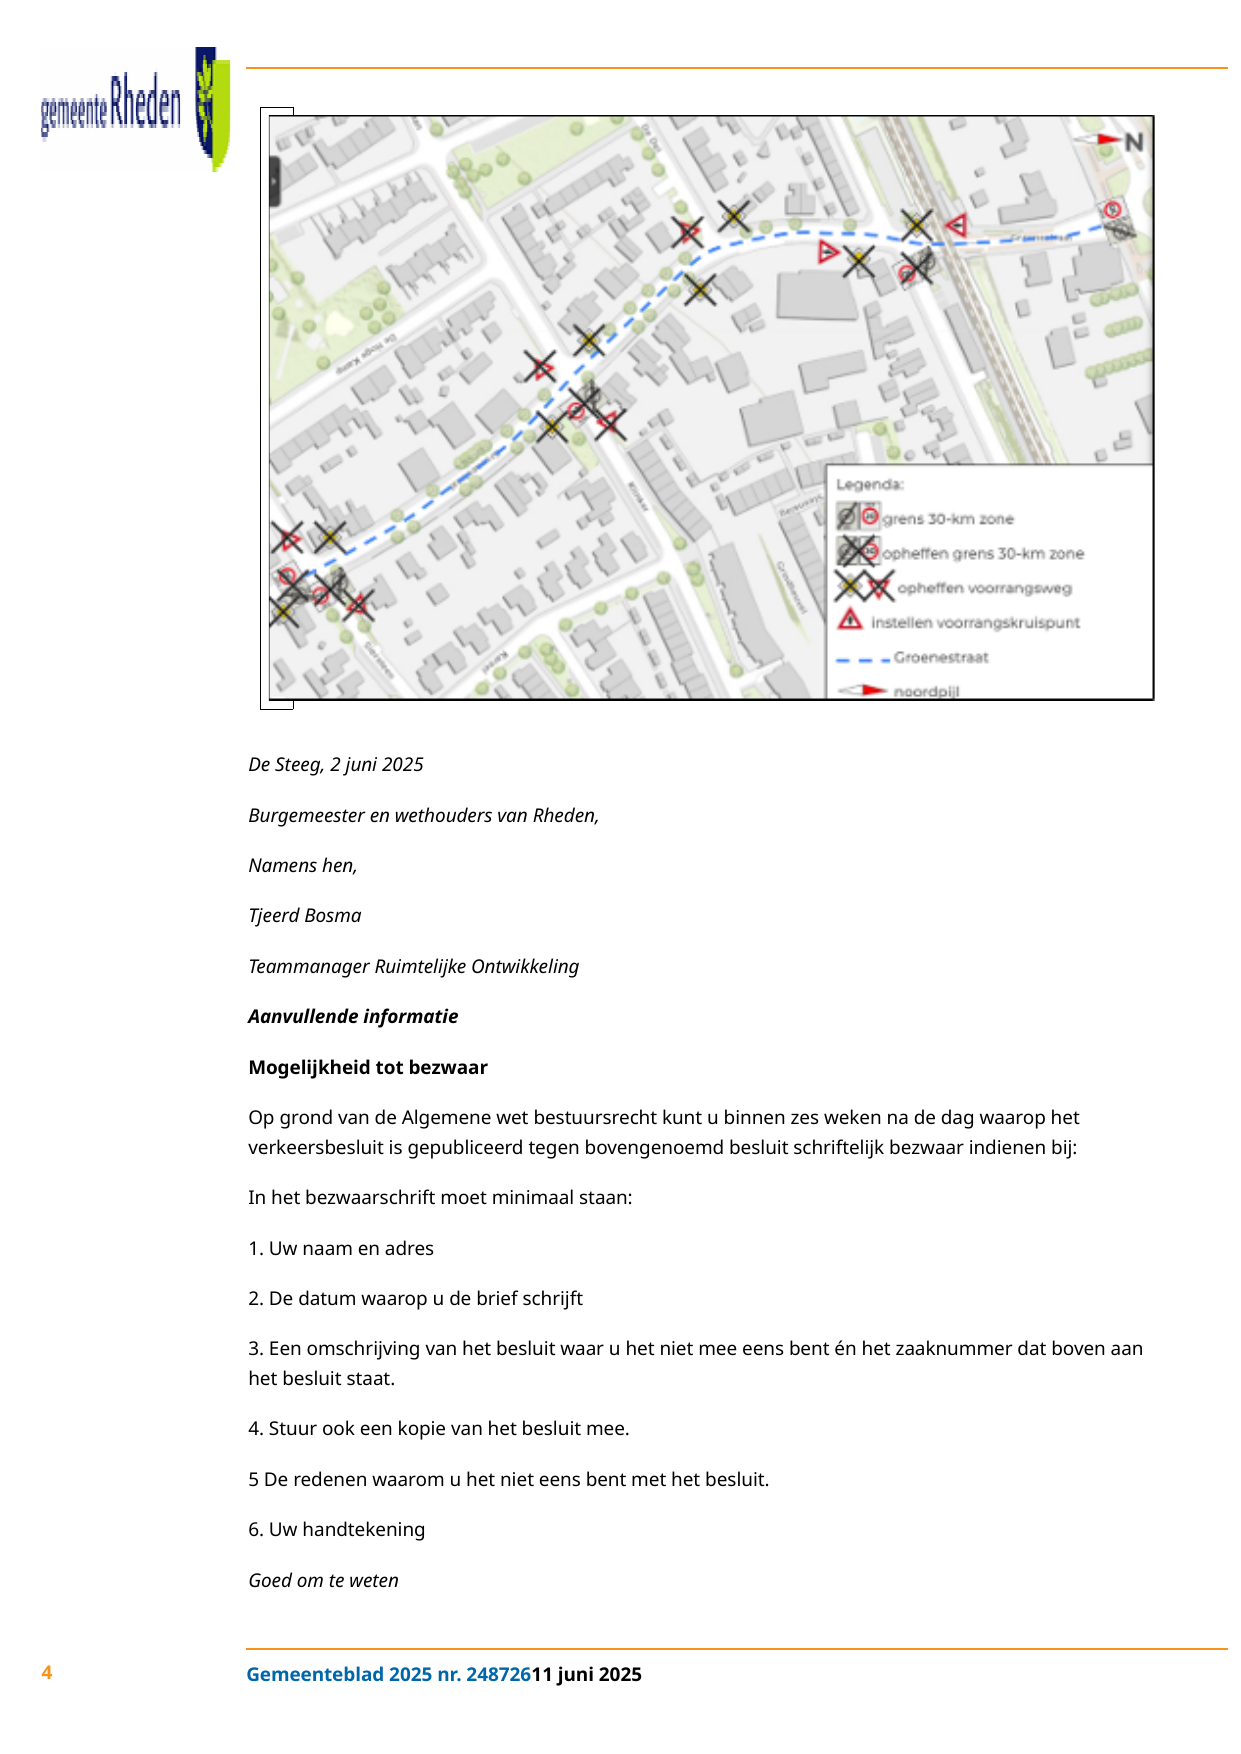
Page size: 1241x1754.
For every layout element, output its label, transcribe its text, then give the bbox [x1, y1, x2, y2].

text Burgemeester en wethouders van Rheden, [248, 802, 1152, 828]
text 1. Uw naam en adres [248, 1235, 1152, 1261]
text Namens hen, [248, 852, 1152, 878]
text 2. De datum waarop u de brief schrijft [248, 1285, 1152, 1311]
text In het bezwaarschrift moet minimaal staan: [248, 1184, 1152, 1210]
text Goed om te weten [248, 1567, 1152, 1593]
text Teammanager Ruimtelijke Ontwikkeling [248, 953, 1152, 979]
text 3. Een omschrijving van het besluit waar u het niet mee eens bent én het zaaknummer dat boven aan het besluit staat. [248, 1336, 1152, 1391]
text 6. Uw handtekening [248, 1516, 1152, 1542]
picture [268, 115, 1155, 701]
text 4. Stuur ook een kopie van het besluit mee. [248, 1416, 1152, 1441]
text Aanvullende informatie [248, 1003, 1152, 1029]
text Mogelijkheid tot bezwaar [248, 1054, 1152, 1080]
text De Steeg, 2 juni 2025 [248, 751, 1152, 777]
text Op grond van de Algemene wet bestuursrecht kunt u binnen zes weken na de dag waarop het verkeersbesluit is gepubliceerd tegen bovengenoemd besluit schriftelijk bezwaar indienen bij: [248, 1104, 1152, 1160]
picture [41, 47, 231, 172]
text 5 De redenen waarom u het niet eens bent met het besluit. [248, 1466, 1152, 1492]
text Tjeerd Bosma [248, 903, 1152, 928]
